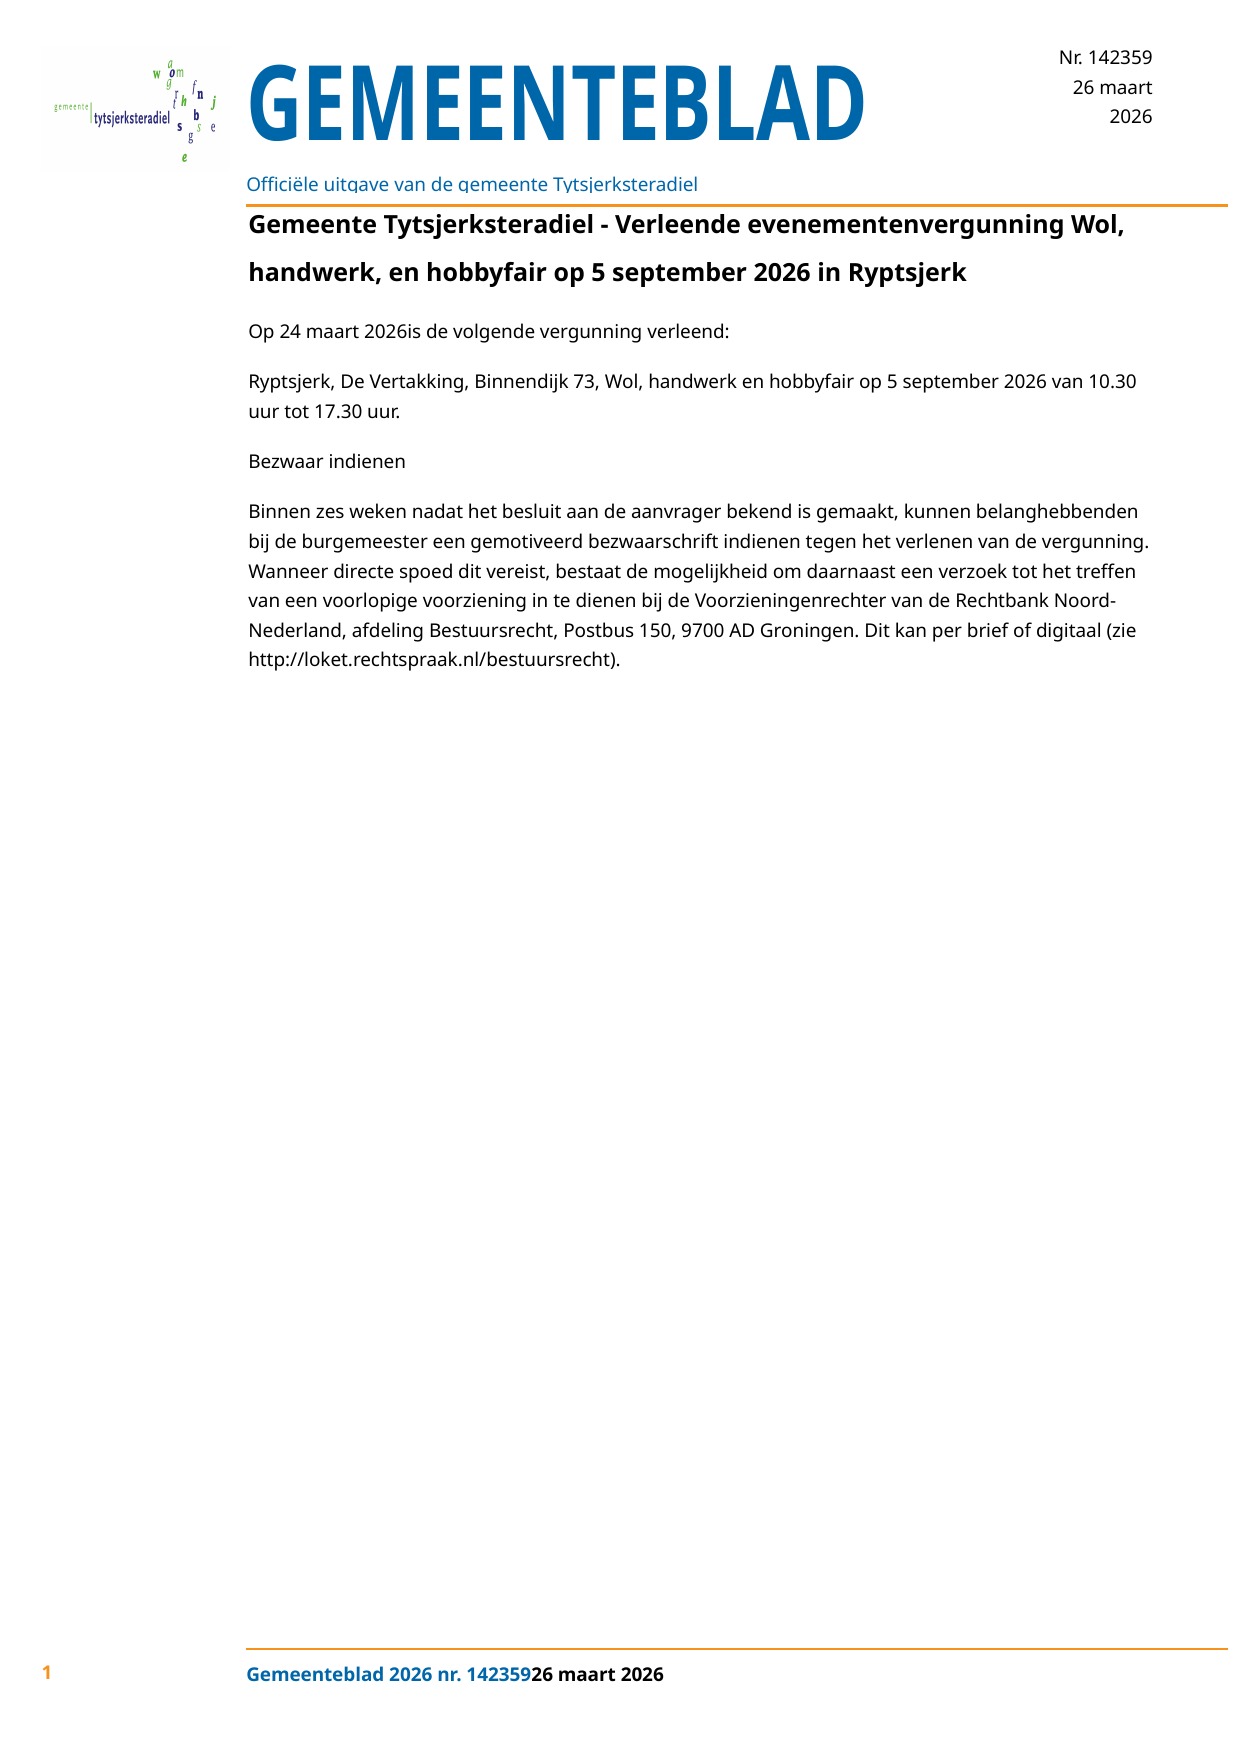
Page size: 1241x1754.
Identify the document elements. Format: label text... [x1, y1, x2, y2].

text Gemeente Tytsjerksteradiel - Verleende evenementenvergunning Wol, handwerk, en hobbyfair op 5 september 2026 in Ryptsjerk [248, 207, 1152, 288]
text Bezwaar indienen [248, 448, 1152, 474]
text Binnen zes weken nadat het besluit aan de aanvrager bekend is gemaakt, kunnen belanghebbenden bij de burgemeester een gemotiveerd bezwaarschrift indienen tegen het verlenen van de vergunning. Wanneer directe spoed dit vereist, bestaat de mogelijkheid om daarnaast een verzoek tot het treffen van een voorlopige voorziening in te dienen bij de Voorzieningenrechter van de Rechtbank Noord-Nederland, afdeling Bestuursrecht, Postbus 150, 9700 AD Groningen. Dit kan per brief of digitaal (zie http://loket.rechtspraak.nl/bestuursrecht). [248, 499, 1152, 672]
text Op 24 maart 2026is de volgende vergunning verleend: [248, 318, 1152, 344]
picture [41, 47, 231, 172]
text Ryptsjerk, De Vertakking, Binnendijk 73, Wol, handwerk en hobbyfair op 5 september 2026 van 10.30 uur tot 17.30 uur. [248, 368, 1152, 424]
